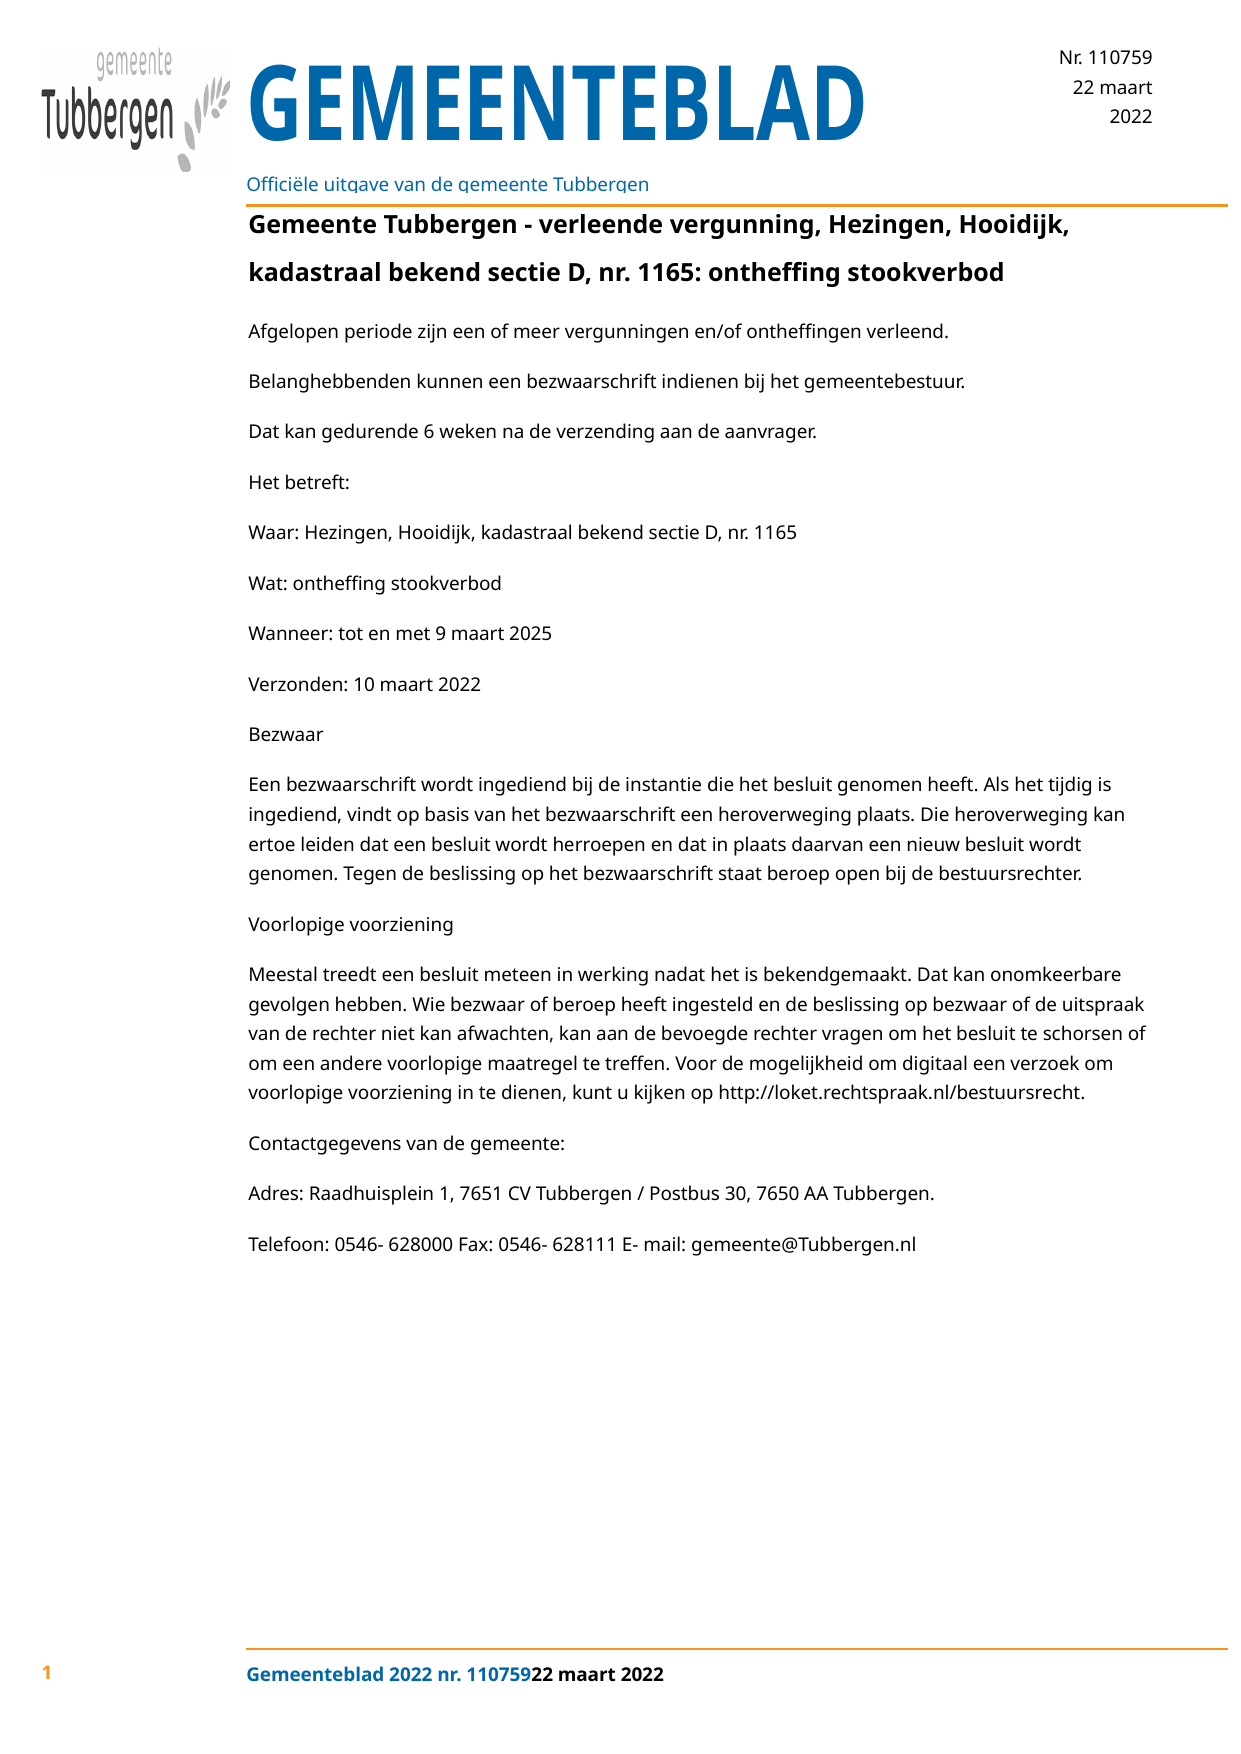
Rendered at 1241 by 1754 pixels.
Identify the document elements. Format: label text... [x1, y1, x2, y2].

text Een bezwaarschrift wordt ingediend bij de instantie die het besluit genomen heeft. Als het tijdig is ingediend, vindt op basis van het bezwaarschrift een heroverweging plaats. Die heroverweging kan ertoe leiden dat een besluit wordt herroepen en dat in plaats daarvan een nieuw besluit wordt genomen. Tegen de beslissing op het bezwaarschrift staat beroep open bij de bestuursrechter. [248, 772, 1152, 886]
text Gemeente Tubbergen - verleende vergunning, Hezingen, Hooidijk, kadastraal bekend sectie D, nr. 1165: ontheffing stookverbod [248, 207, 1152, 288]
text Waar: Hezingen, Hooidijk, kadastraal bekend sectie D, nr. 1165 [248, 519, 1152, 545]
picture [41, 47, 231, 172]
text Contactgegevens van de gemeente: [248, 1130, 1152, 1156]
text Afgelopen periode zijn een of meer vergunningen en/of ontheffingen verleend. [248, 318, 1152, 344]
text Voorlopige voorziening [248, 911, 1152, 937]
text Meestal treedt een besluit meteen in werking nadat het is bekendgemaakt. Dat kan onomkeerbare gevolgen hebben. Wie bezwaar of beroep heeft ingesteld en de beslissing op bezwaar of de uitspraak van de rechter niet kan afwachten, kan aan de bevoegde rechter vragen om het besluit te schorsen of om een andere voorlopige maatregel te treffen. Voor de mogelijkheid om digitaal een verzoek om voorlopige voorziening in te dienen, kunt u kijken op http://loket.rechtspraak.nl/bestuursrecht. [248, 961, 1152, 1105]
text Het betreft: [248, 469, 1152, 495]
text Dat kan gedurende 6 weken na de verzending aan de aanvrager. [248, 419, 1152, 444]
text Wat: ontheffing stookverbod [248, 570, 1152, 596]
text Telefoon: 0546- 628000 Fax: 0546- 628111 E- mail: gemeente@Tubbergen.nl [248, 1231, 1152, 1257]
text Bezwaar [248, 721, 1152, 747]
text Wanneer: tot en met 9 maart 2025 [248, 620, 1152, 646]
text Verzonden: 10 maart 2022 [248, 671, 1152, 697]
text Belanghebbenden kunnen een bezwaarschrift indienen bij het gemeentebestuur. [248, 368, 1152, 394]
text Adres: Raadhuisplein 1, 7651 CV Tubbergen / Postbus 30, 7650 AA Tubbergen. [248, 1180, 1152, 1206]
